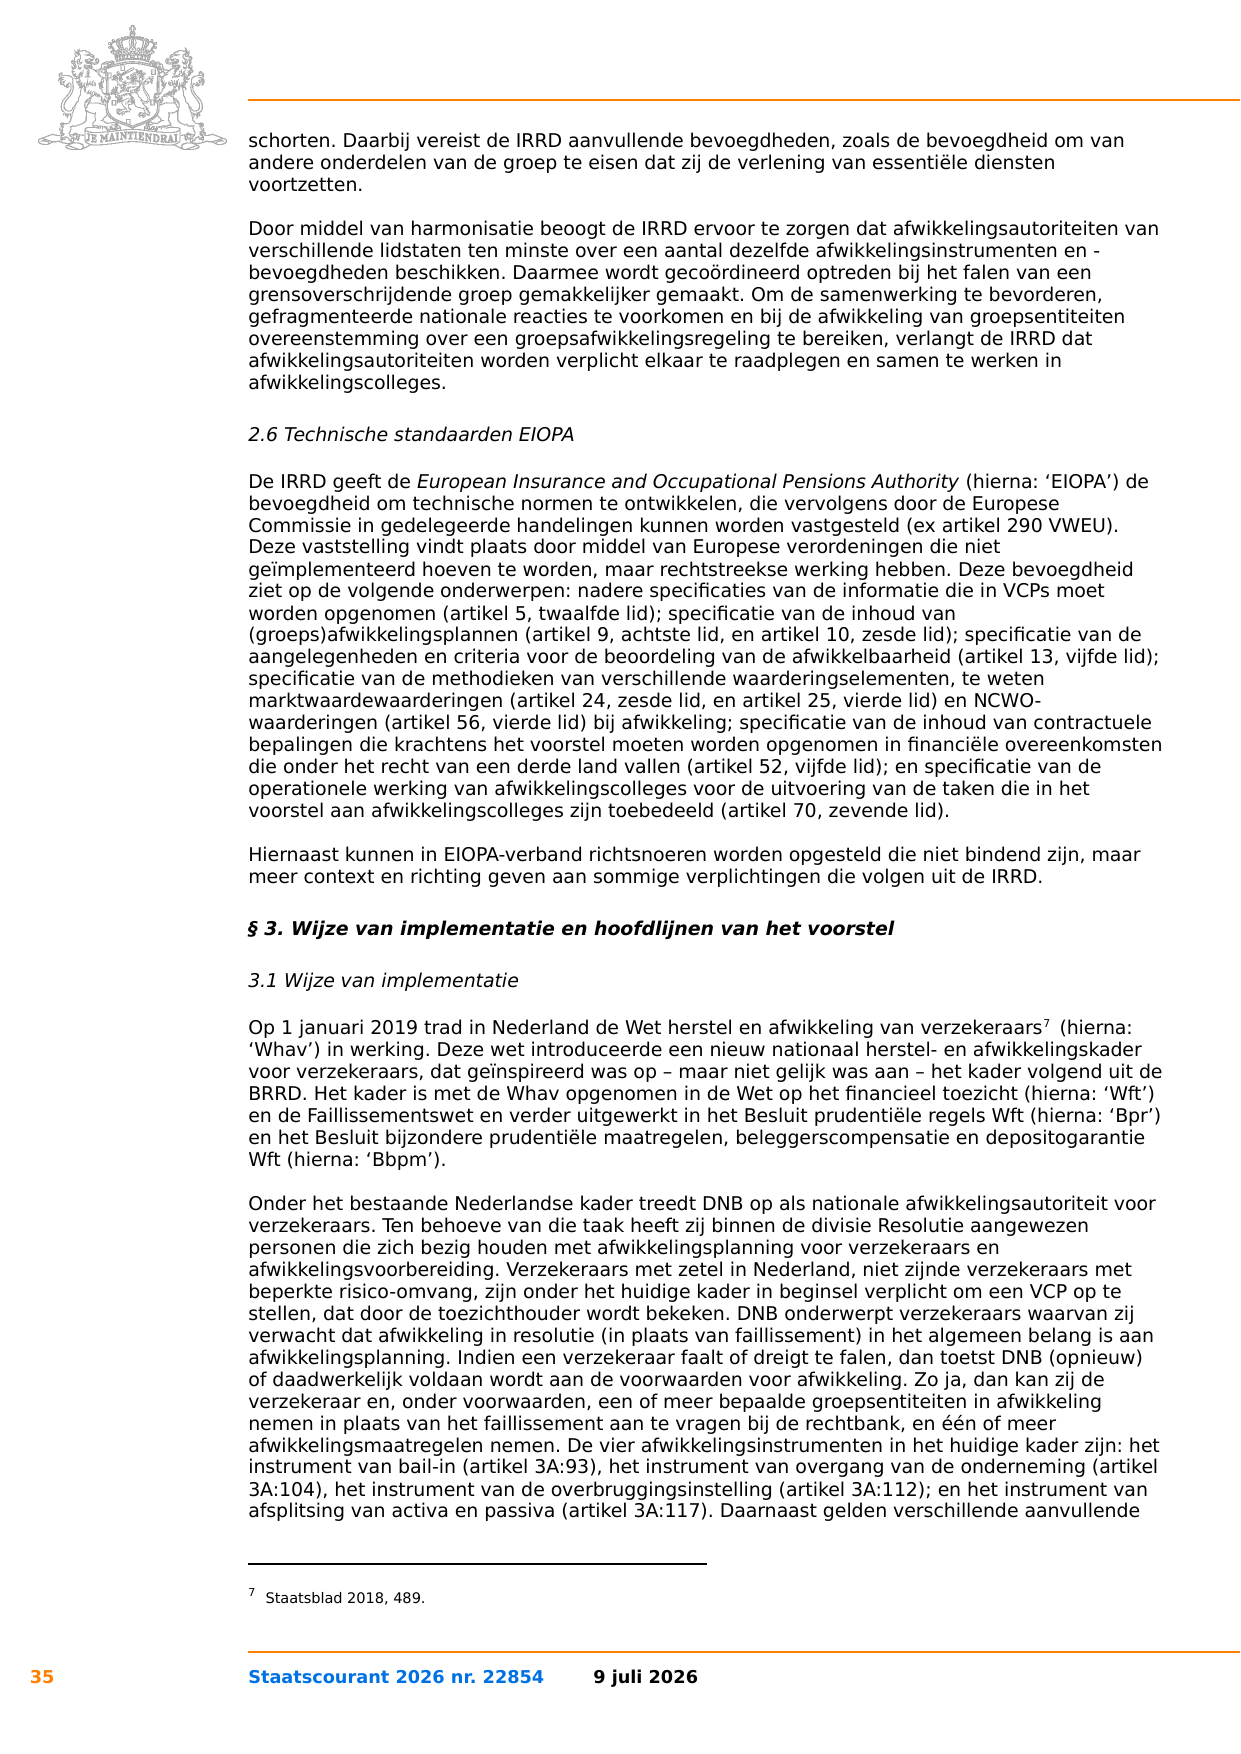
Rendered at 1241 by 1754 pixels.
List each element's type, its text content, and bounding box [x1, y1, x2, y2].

subtitle 2.6 Technische standaarden EIOPA [248, 423, 1163, 446]
text Door middel van harmonisatie beoogt de IRRD ervoor te zorgen dat afwikkelingsautoriteiten van verschillende lidstaten ten minste over een aantal dezelfde afwikkelingsinstrumenten en -bevoegdheden beschikken. Daarmee wordt gecoördineerd optreden bij het falen van een grensoverschrijdende groep gemakkelijker gemaakt. Om de samenwerking te bevorderen, gefragmenteerde nationale reacties te voorkomen en bij de afwikkeling van groepsentiteiten overeenstemming over een groepsafwikkelingsregeling te bereiken, verlangt de IRRD dat afwikkelingsautoriteiten worden verplicht elkaar te raadplegen en samen te werken in afwikkelingscolleges. [248, 218, 1163, 393]
text Hiernaast kunnen in EIOPA-verband richtsnoeren worden opgesteld die niet bindend zijn, maar meer context en richting geven aan sommige verplichtingen die volgen uit de IRRD. [248, 844, 1163, 888]
text Staatsblad 2018, 489. [248, 1586, 1163, 1608]
text De IRRD geeft de European Insurance and Occupational Pensions Authority (hierna: ‘EIOPA’) de bevoegdheid om technische normen te ontwikkelen, die vervolgens door de Europese Commissie in gedelegeerde handelingen kunnen worden vastgesteld (ex artikel 290 VWEU). Deze vaststelling vindt plaats door middel van Europese verordeningen die niet geïmplementeerd hoeven te worden, maar rechtstreekse werking hebben. Deze bevoegdheid ziet op de volgende onderwerpen: nadere specificaties van de informatie die in VCPs moet worden opgenomen (artikel 5, twaalfde lid); specificatie van de inhoud van (groeps)afwikkelingsplannen (artikel 9, achtste lid, en artikel 10, zesde lid); specificatie van de aangelegenheden en criteria voor de beoordeling van de afwikkelbaarheid (artikel 13, vijfde lid); specificatie van de methodieken van verschillende waarderingselementen, te weten marktwaardewaarderingen (artikel 24, zesde lid, en artikel 25, vierde lid) en NCWO-waarderingen (artikel 56, vierde lid) bij afwikkeling; specificatie van de inhoud van contractuele bepalingen die krachtens het voorstel moeten worden opgenomen in financiële overeenkomsten die onder het recht van een derde land vallen (artikel 52, vijfde lid); en specificatie van de operationele werking van afwikkelingscolleges voor de uitvoering van de taken die in het voorstel aan afwikkelingscolleges zijn toebedeeld (artikel 70, zevende lid). [248, 471, 1163, 822]
text Op 1 januari 2019 trad in Nederland de Wet herstel en afwikkeling van verzekeraars (hierna: ‘Whav’) in werking. Deze wet introduceerde een nieuw nationaal herstel- en afwikkelingskader voor verzekeraars, dat geïnspireerd was op – maar niet gelijk was aan – het kader volgend uit de BRRD. Het kader is met de Whav opgenomen in de Wet op het financieel toezicht (hierna: ‘Wft’) en de Faillissementswet en verder uitgewerkt in het Besluit prudentiële regels Wft (hierna: ‘Bpr’) en het Besluit bijzondere prudentiële maatregelen, beleggerscompensatie en depositogarantie Wft (hierna: ‘Bbpm’). [248, 1017, 1163, 1171]
subtitle § 3. Wijze van implementatie en hoofdlijnen van het voorstel [248, 918, 1163, 940]
subtitle 3.1 Wijze van implementatie [248, 970, 1163, 992]
text schorten. Daarbij vereist de IRRD aanvullende bevoegdheden, zoals de bevoegdheid om van andere onderdelen van de groep te eisen dat zij de verlening van essentiële diensten voortzetten. [248, 130, 1163, 196]
text Onder het bestaande Nederlandse kader treedt DNB op als nationale afwikkelingsautoriteit voor verzekeraars. Ten behoeve van die taak heeft zij binnen de divisie Resolutie aangewezen personen die zich bezig houden met afwikkelingsplanning voor verzekeraars en afwikkelingsvoorbereiding. Verzekeraars met zetel in Nederland, niet zijnde verzekeraars met beperkte risico-omvang, zijn onder het huidige kader in beginsel verplicht om een VCP op te stellen, dat door de toezichthouder wordt bekeken. DNB onderwerpt verzekeraars waarvan zij verwacht dat afwikkeling in resolutie (in plaats van faillissement) in het algemeen belang is aan afwikkelingsplanning. Indien een verzekeraar faalt of dreigt te falen, dan toetst DNB (opnieuw) of daadwerkelijk voldaan wordt aan de voorwaarden voor afwikkeling. Zo ja, dan kan zij de verzekeraar en, onder voorwaarden, een of meer bepaalde groepsentiteiten in afwikkeling nemen in plaats van het faillissement aan te vragen bij de rechtbank, en één of meer afwikkelingsmaatregelen nemen. De vier afwikkelingsinstrumenten in het huidige kader zijn: het instrument van bail-in (artikel 3A:93), het instrument van overgang van de onderneming (artikel 3A:104), het instrument van de overbruggingsinstelling (artikel 3A:112); en het instrument van afsplitsing van activa en passiva (artikel 3A:117). Daarnaast gelden verschillende aanvullende [248, 1193, 1163, 1522]
picture [38, 25, 227, 150]
